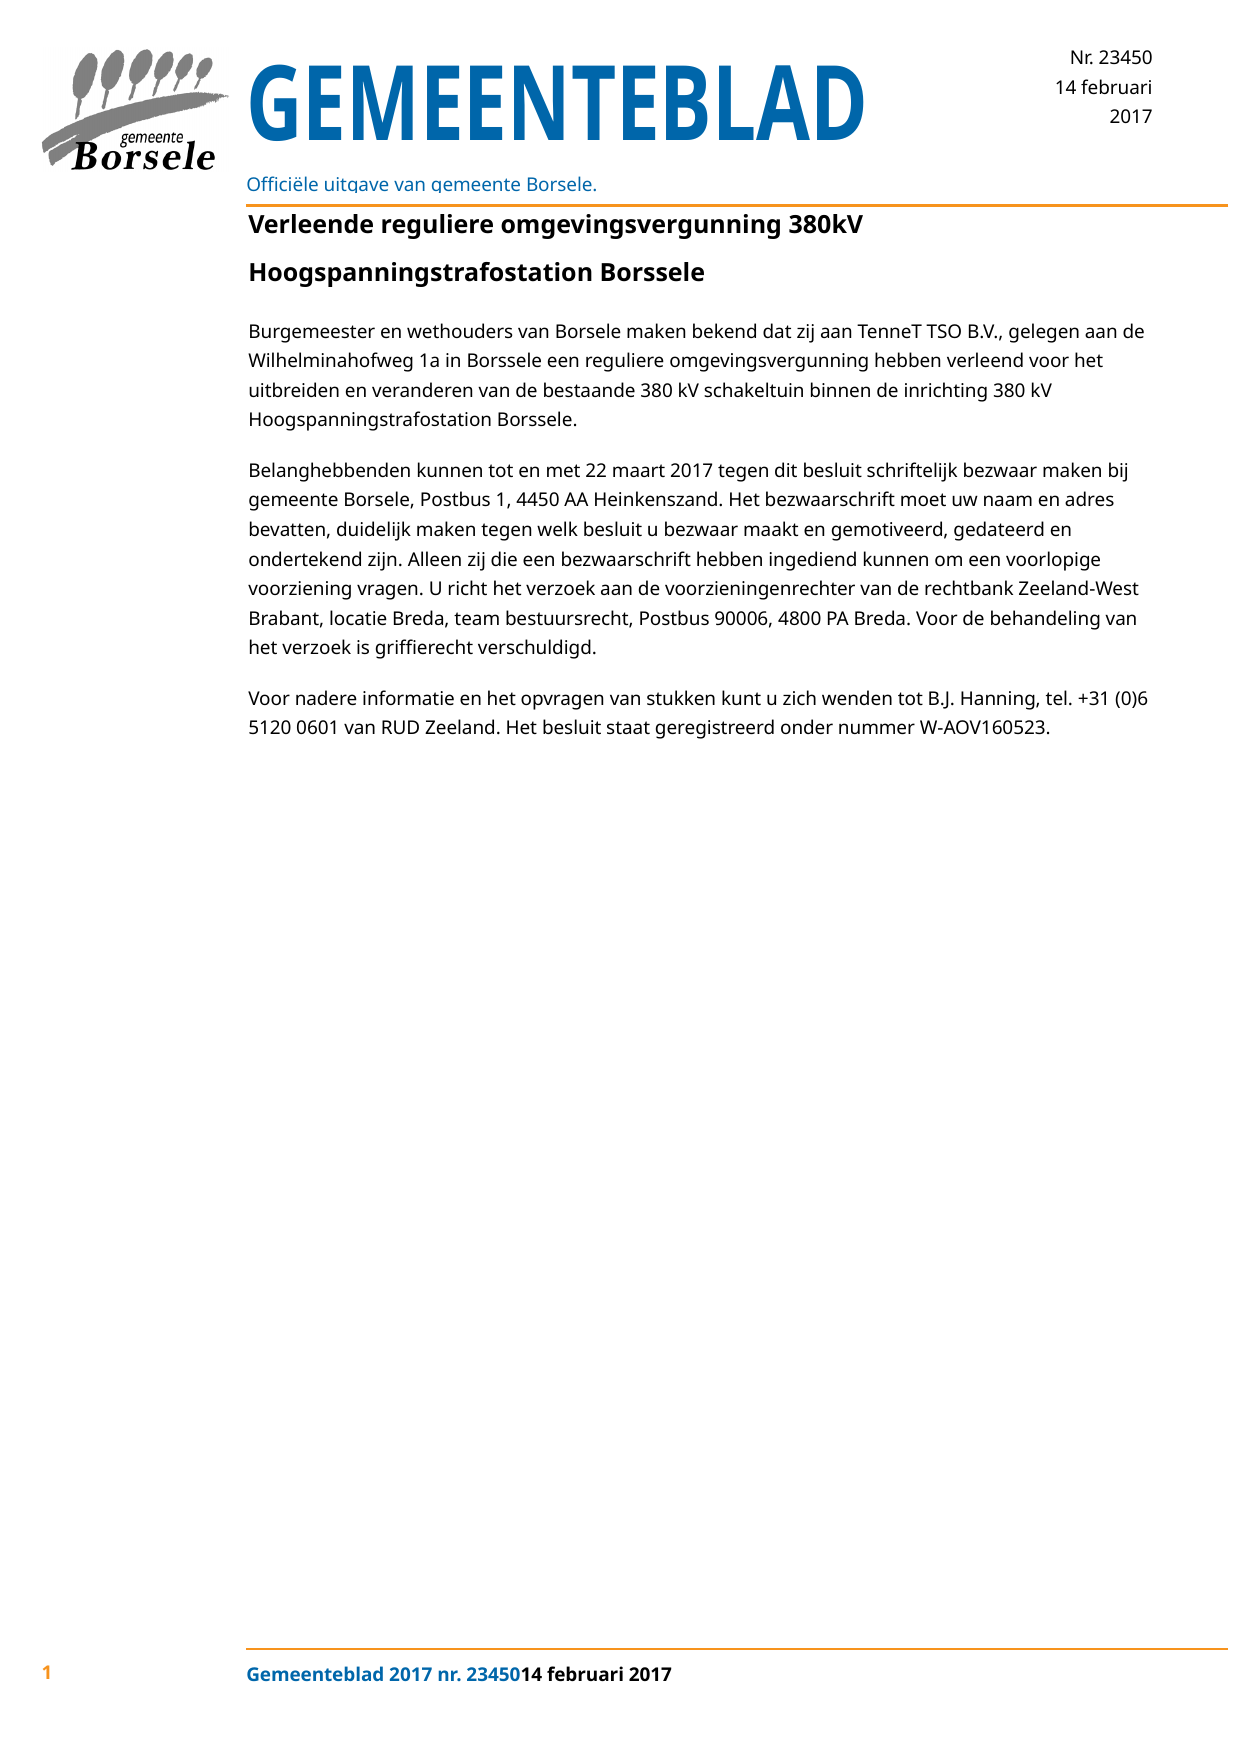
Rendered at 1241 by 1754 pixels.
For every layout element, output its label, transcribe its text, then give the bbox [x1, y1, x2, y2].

text Burgemeester en wethouders van Borsele maken bekend dat zij aan TenneT TSO B.V., gelegen aan de Wilhelminahofweg 1a in Borssele een reguliere omgevingsvergunning hebben verleend voor het uitbreiden en veranderen van de bestaande 380 kV schakeltuin binnen de inrichting 380 kV Hoogspanningstrafostation Borssele. [248, 318, 1152, 432]
text Voor nadere informatie en het opvragen van stukken kunt u zich wenden tot B.J. Hanning, tel. +31 (0)6 5120 0601 van RUD Zeeland. Het besluit staat geregistreerd onder nummer W-AOV160523. [248, 685, 1152, 740]
text Belanghebbenden kunnen tot en met 22 maart 2017 tegen dit besluit schriftelijk bezwaar maken bij gemeente Borsele, Postbus 1, 4450 AA Heinkenszand. Het bezwaarschrift moet uw naam en adres bevatten, duidelijk maken tegen welk besluit u bezwaar maakt en gemotiveerd, gedateerd en ondertekend zijn. Alleen zij die een bezwaarschrift hebben ingediend kunnen om een voorlopige voorziening vragen. U richt het verzoek aan de voorzieningenrechter van de rechtbank Zeeland-West Brabant, locatie Breda, team bestuursrecht, Postbus 90006, 4800 PA Breda. Voor de behandeling van het verzoek is griffierecht verschuldigd. [248, 457, 1152, 660]
picture [41, 47, 231, 172]
text Verleende reguliere omgevingsvergunning 380kV Hoogspanningstrafostation Borssele [248, 207, 1152, 288]
